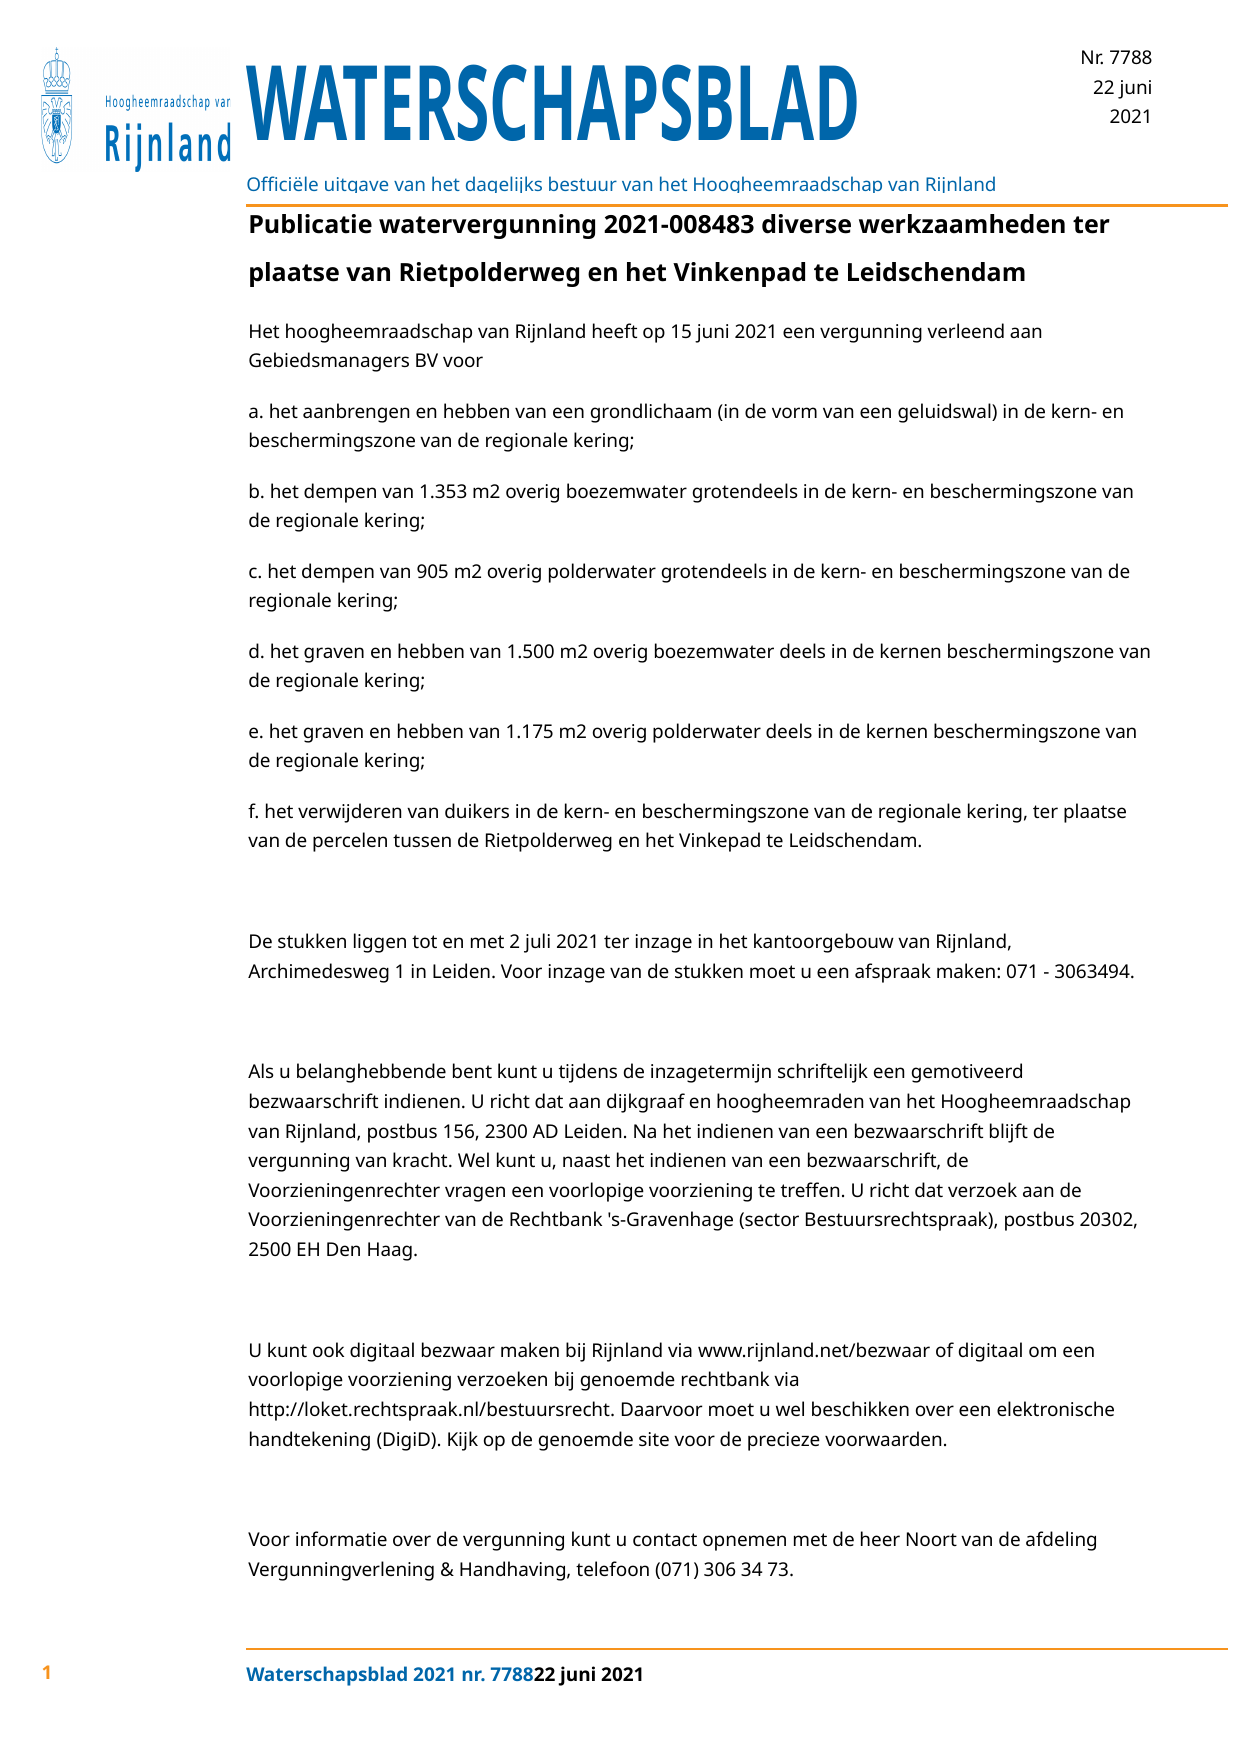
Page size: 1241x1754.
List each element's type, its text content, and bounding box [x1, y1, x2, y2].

text Als u belanghebbende bent kunt u tijdens de inzagetermijn schriftelijk een gemotiveerd bezwaarschrift indienen. U richt dat aan dijkgraaf en hoogheemraden van het Hoogheemraadschap van Rijnland, postbus 156, 2300 AD Leiden. Na het indienen van een bezwaarschrift blijft de vergunning van kracht. Wel kunt u, naast het indienen van een bezwaarschrift, de Voorzieningenrechter vragen een voorlopige voorziening te treffen. U richt dat verzoek aan de Voorzieningenrechter van de Rechtbank 's-Gravenhage (sector Bestuursrechtspraak), postbus 20302, 2500 EH Den Haag. [248, 1059, 1152, 1262]
text U kunt ook digitaal bezwaar maken bij Rijnland via www.rijnland.net/bezwaar of digitaal om een voorlopige voorziening verzoeken bij genoemde rechtbank via http://loket.rechtspraak.nl/bestuursrecht. Daarvoor moet u wel beschikken over een elektronische handtekening (DigiD). Kijk op de genoemde site voor de precieze voorwaarden. [248, 1337, 1152, 1452]
text Voor informatie over de vergunning kunt u contact opnemen met de heer Noort van de afdeling Vergunningverlening & Handhaving, telefoon (071) 306 34 73. [248, 1527, 1152, 1582]
picture [41, 47, 231, 172]
text d. het graven en hebben van 1.500 m2 overig boezemwater deels in de kernen beschermingszone van de regionale kering; [248, 638, 1152, 693]
text Het hoogheemraadschap van Rijnland heeft op 15 juni 2021 een vergunning verleend aan Gebiedsmanagers BV voor [248, 318, 1152, 373]
text c. het dempen van 905 m2 overig polderwater grotendeels in de kern- en beschermingszone van de regionale kering; [248, 558, 1152, 613]
text a. het aanbrengen en hebben van een grondlichaam (in de vorm van een geluidswal) in de kern- en beschermingszone van de regionale kering; [248, 398, 1152, 453]
text b. het dempen van 1.353 m2 overig boezemwater grotendeels in de kern- en beschermingszone van de regionale kering; [248, 478, 1152, 533]
text e. het graven en hebben van 1.175 m2 overig polderwater deels in de kernen beschermingszone van de regionale kering; [248, 718, 1152, 773]
text De stukken liggen tot en met 2 juli 2021 ter inzage in het kantoorgebouw van Rijnland, Archimedesweg 1 in Leiden. Voor inzage van de stukken moet u een afspraak maken: 071 - 3063494. [248, 928, 1152, 984]
text f. het verwijderen van duikers in de kern- en beschermingszone van de regionale kering, ter plaatse van de percelen tussen de Rietpolderweg en het Vinkepad te Leidschendam. [248, 798, 1152, 853]
text Publicatie watervergunning 2021-008483 diverse werkzaamheden ter plaatse van Rietpolderweg en het Vinkenpad te Leidschendam [248, 207, 1152, 288]
